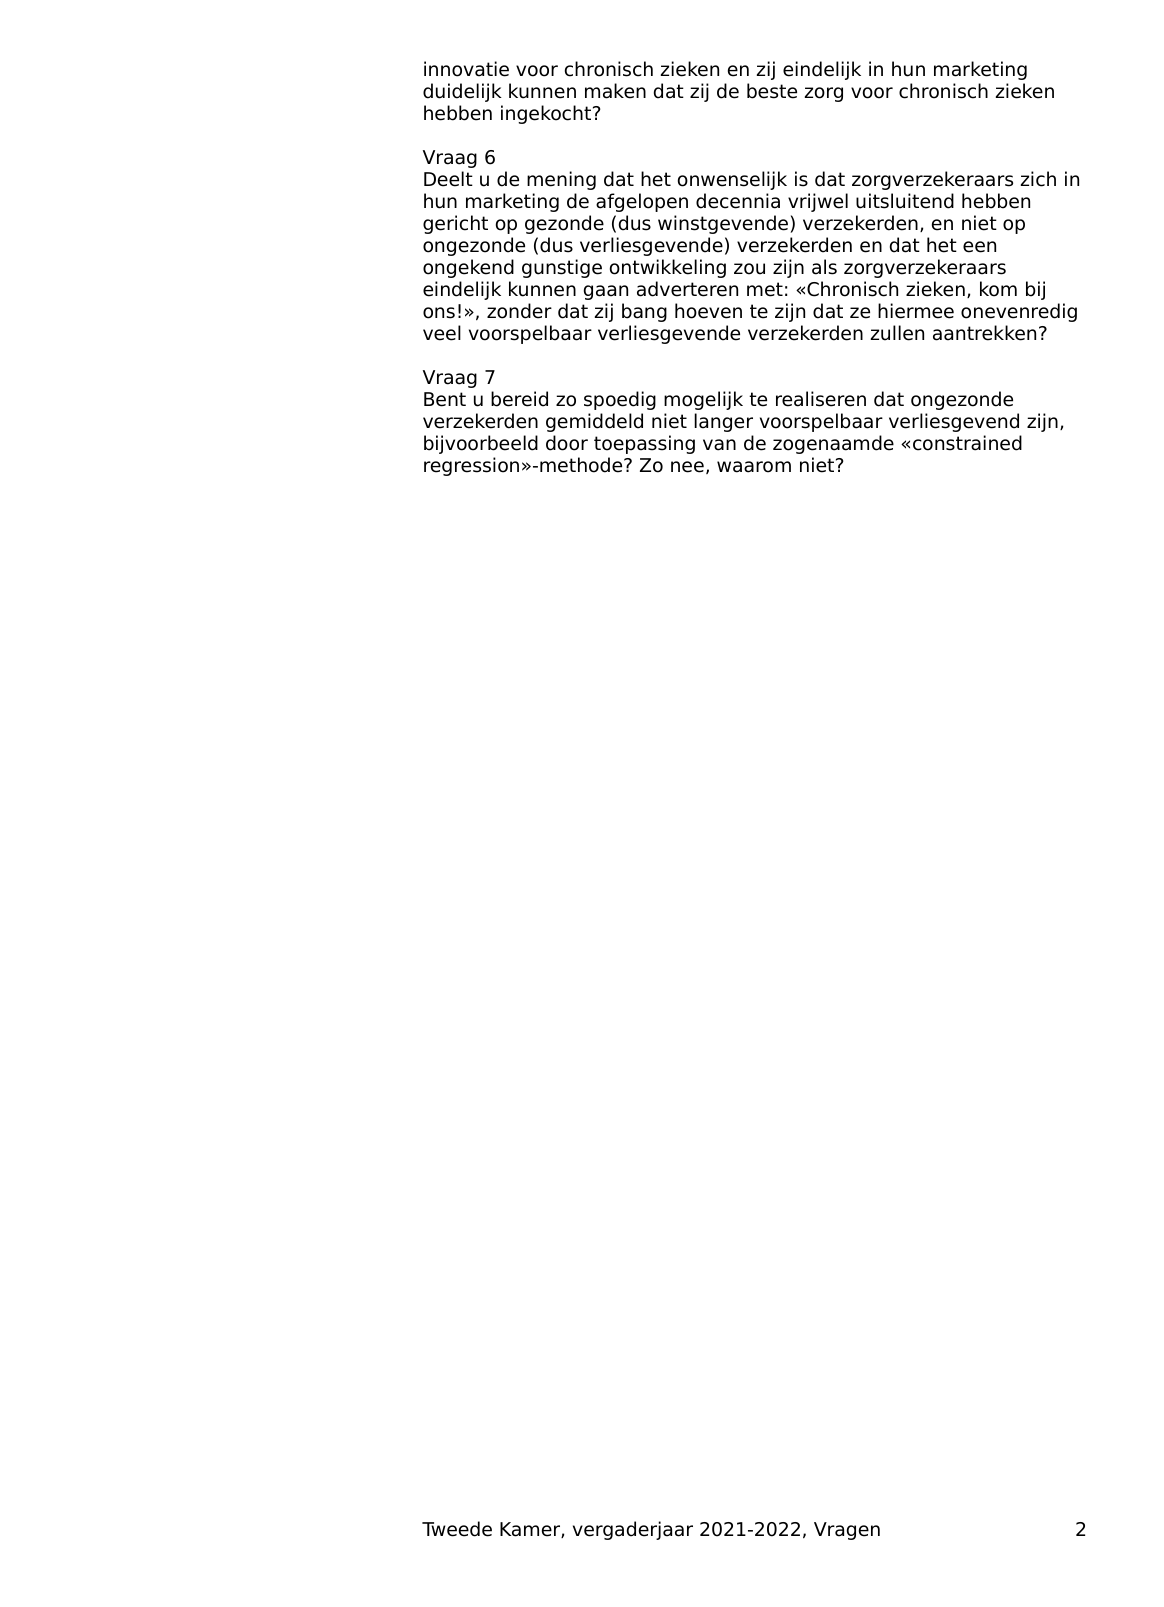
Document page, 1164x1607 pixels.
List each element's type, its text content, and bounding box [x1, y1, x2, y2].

text Vraag 6 [422, 147, 1087, 169]
text Bent u bereid zo spoedig mogelijk te realiseren dat ongezonde verzekerden gemiddeld niet langer voorspelbaar verliesgevend zijn, bijvoorbeeld door toepassing van de zogenaamde «constrained regression»-methode? Zo nee, waarom niet? [422, 389, 1087, 477]
text innovatie voor chronisch zieken en zij eindelijk in hun marketing duidelijk kunnen maken dat zij de beste zorg voor chronisch zieken hebben ingekocht? [422, 59, 1087, 125]
text Vraag 7 [422, 367, 1087, 389]
text Deelt u de mening dat het onwenselijk is dat zorgverzekeraars zich in hun marketing de afgelopen decennia vrijwel uitsluitend hebben gericht op gezonde (dus winstgevende) verzekerden, en niet op ongezonde (dus verliesgevende) verzekerden en dat het een ongekend gunstige ontwikkeling zou zijn als zorgverzekeraars eindelijk kunnen gaan adverteren met: «Chronisch zieken, kom bij ons!», zonder dat zij bang hoeven te zijn dat ze hiermee onevenredig veel voorspelbaar verliesgevende verzekerden zullen aantrekken? [422, 169, 1087, 345]
